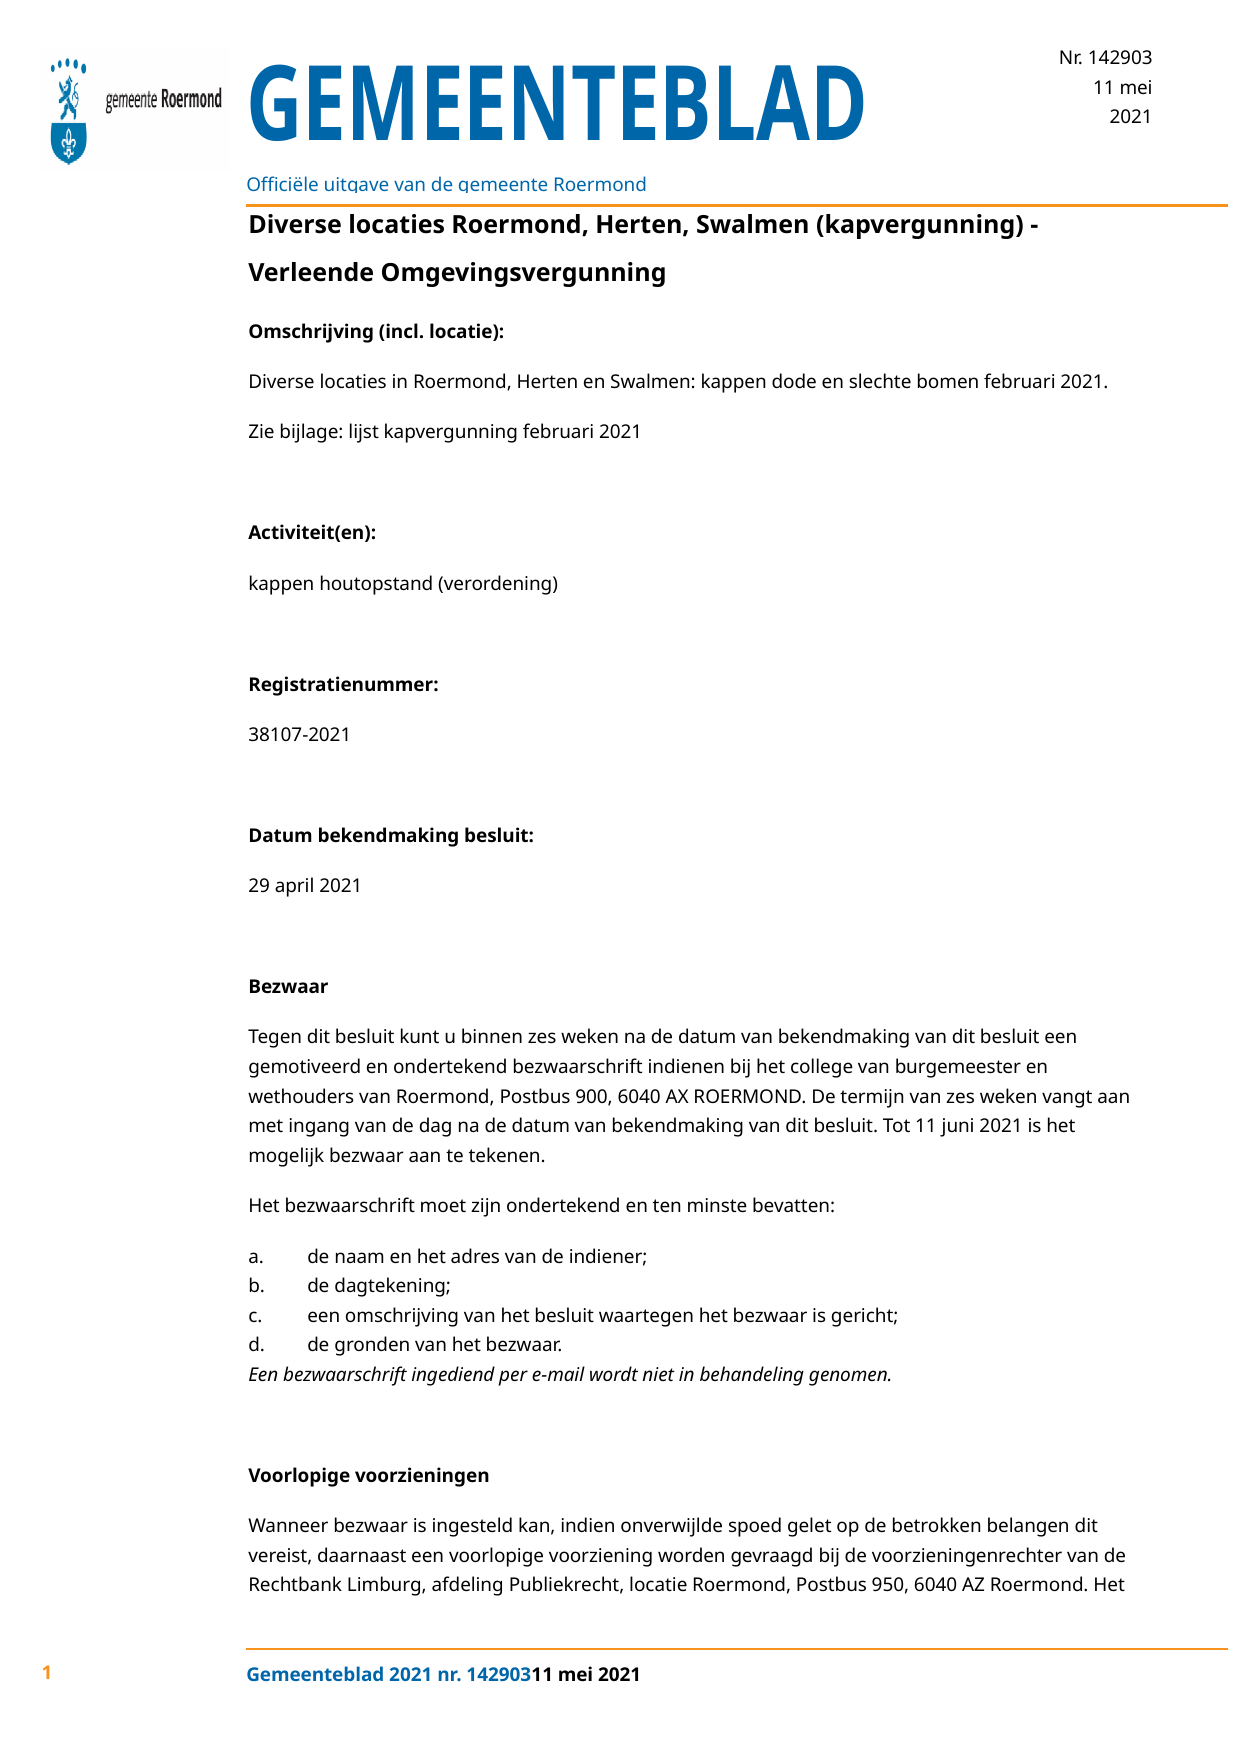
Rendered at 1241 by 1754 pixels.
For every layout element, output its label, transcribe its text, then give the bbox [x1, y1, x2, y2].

picture [41, 47, 231, 172]
text 29 april 2021 [248, 872, 1152, 898]
text Voorlopige voorzieningen [248, 1462, 1152, 1488]
text Tegen dit besluit kunt u binnen zes weken na de datum van bekendmaking van dit besluit een gemotiveerd en ondertekend bezwaarschrift indienen bij het college van burgemeester en wethouders van Roermond, Postbus 900, 6040 AX ROERMOND. De termijn van zes weken vangt aan met ingang van de dag na de datum van bekendmaking van dit besluit. Tot 11 juni 2021 is het mogelijk bezwaar aan te tekenen. [248, 1024, 1152, 1168]
text 38107-2021 [248, 721, 1152, 747]
list de dagtekening; [248, 1272, 1152, 1298]
text Diverse locaties Roermond, Herten, Swalmen (kapvergunning) - Verleende Omgevingsvergunning [248, 207, 1152, 288]
list een omschrijving van het besluit waartegen het bezwaar is gericht; [248, 1302, 1152, 1328]
text Zie bijlage: lijst kapvergunning februari 2021 [248, 419, 1152, 444]
list de gronden van het bezwaar. [248, 1332, 1152, 1357]
text Activiteit(en): [248, 519, 1152, 545]
list de naam en het adres van de indiener; [248, 1243, 1152, 1269]
text Wanneer bezwaar is ingesteld kan, indien onverwijlde spoed gelet op de betrokken belangen dit vereist, daarnaast een voorlopige voorziening worden gevraagd bij de voorzieningenrechter van de Rechtbank Limburg, afdeling Publiekrecht, locatie Roermond, Postbus 950, 6040 AZ Roermond. Het [248, 1512, 1152, 1597]
text Omschrijving (incl. locatie): [248, 318, 1152, 344]
text Registratienummer: [248, 671, 1152, 697]
text kappen houtopstand (verordening) [248, 570, 1152, 596]
text Een bezwaarschrift ingediend per e-mail wordt niet in behandeling genomen. [248, 1361, 1152, 1387]
text Bezwaar [248, 973, 1152, 999]
text Diverse locaties in Roermond, Herten en Swalmen: kappen dode en slechte bomen februari 2021. [248, 368, 1152, 394]
text Datum bekendmaking besluit: [248, 822, 1152, 848]
text Het bezwaarschrift moet zijn ondertekend en ten minste bevatten: [248, 1192, 1152, 1218]
